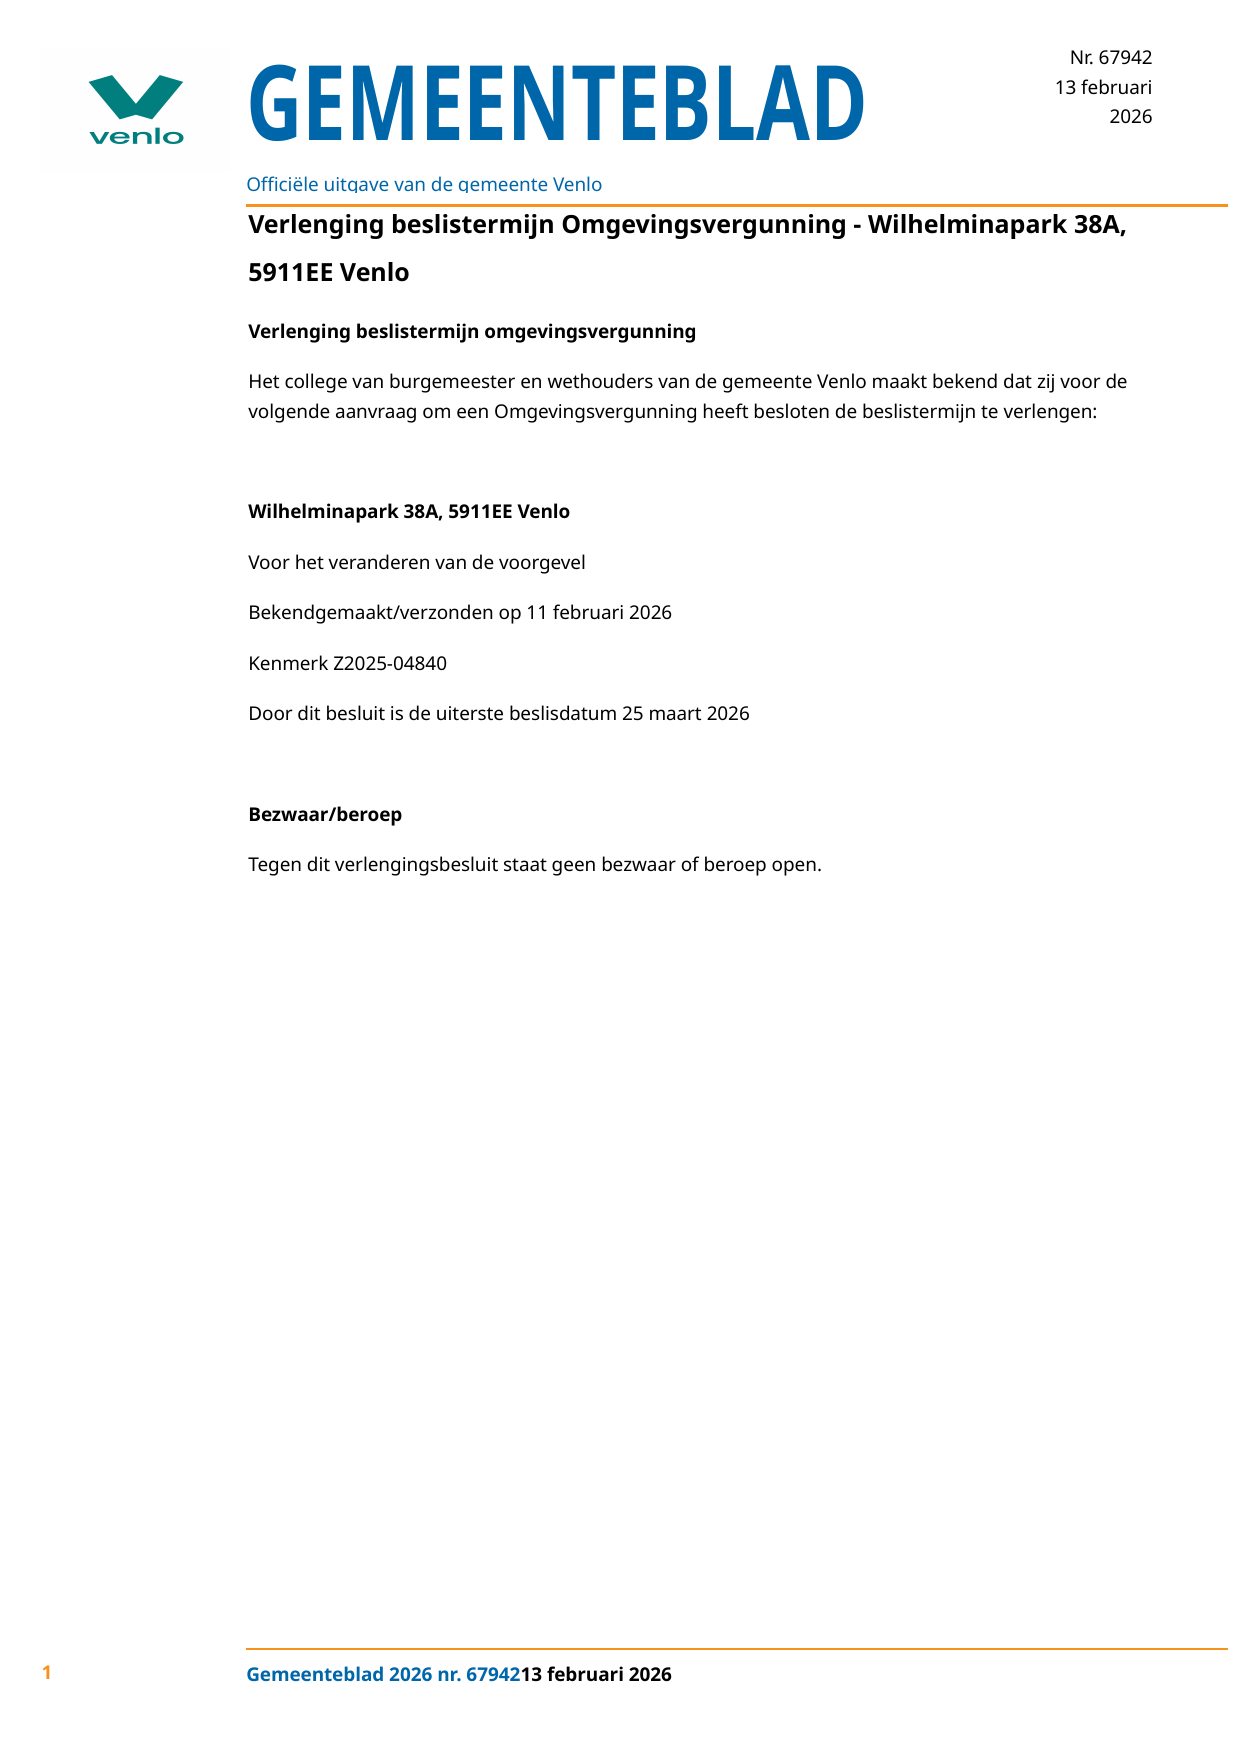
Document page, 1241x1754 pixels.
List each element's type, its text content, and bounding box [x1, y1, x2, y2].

picture [41, 47, 231, 172]
text Wilhelminapark 38A, 5911EE Venlo [248, 499, 1152, 524]
text Door dit besluit is de uiterste beslisdatum 25 maart 2026 [248, 700, 1152, 726]
text Voor het veranderen van de voorgevel [248, 549, 1152, 575]
text Bezwaar/beroep [248, 801, 1152, 827]
text Het college van burgemeester en wethouders van de gemeente Venlo maakt bekend dat zij voor de volgende aanvraag om een Omgevingsvergunning heeft besloten de beslistermijn te verlengen: [248, 368, 1152, 424]
text Bekendgemaakt/verzonden op 11 februari 2026 [248, 599, 1152, 625]
text Verlenging beslistermijn Omgevingsvergunning - Wilhelminapark 38A, 5911EE Venlo [248, 207, 1152, 288]
text Verlenging beslistermijn omgevingsvergunning [248, 318, 1152, 344]
text Tegen dit verlengingsbesluit staat geen bezwaar of beroep open. [248, 852, 1152, 877]
text Kenmerk Z2025-04840 [248, 650, 1152, 676]
